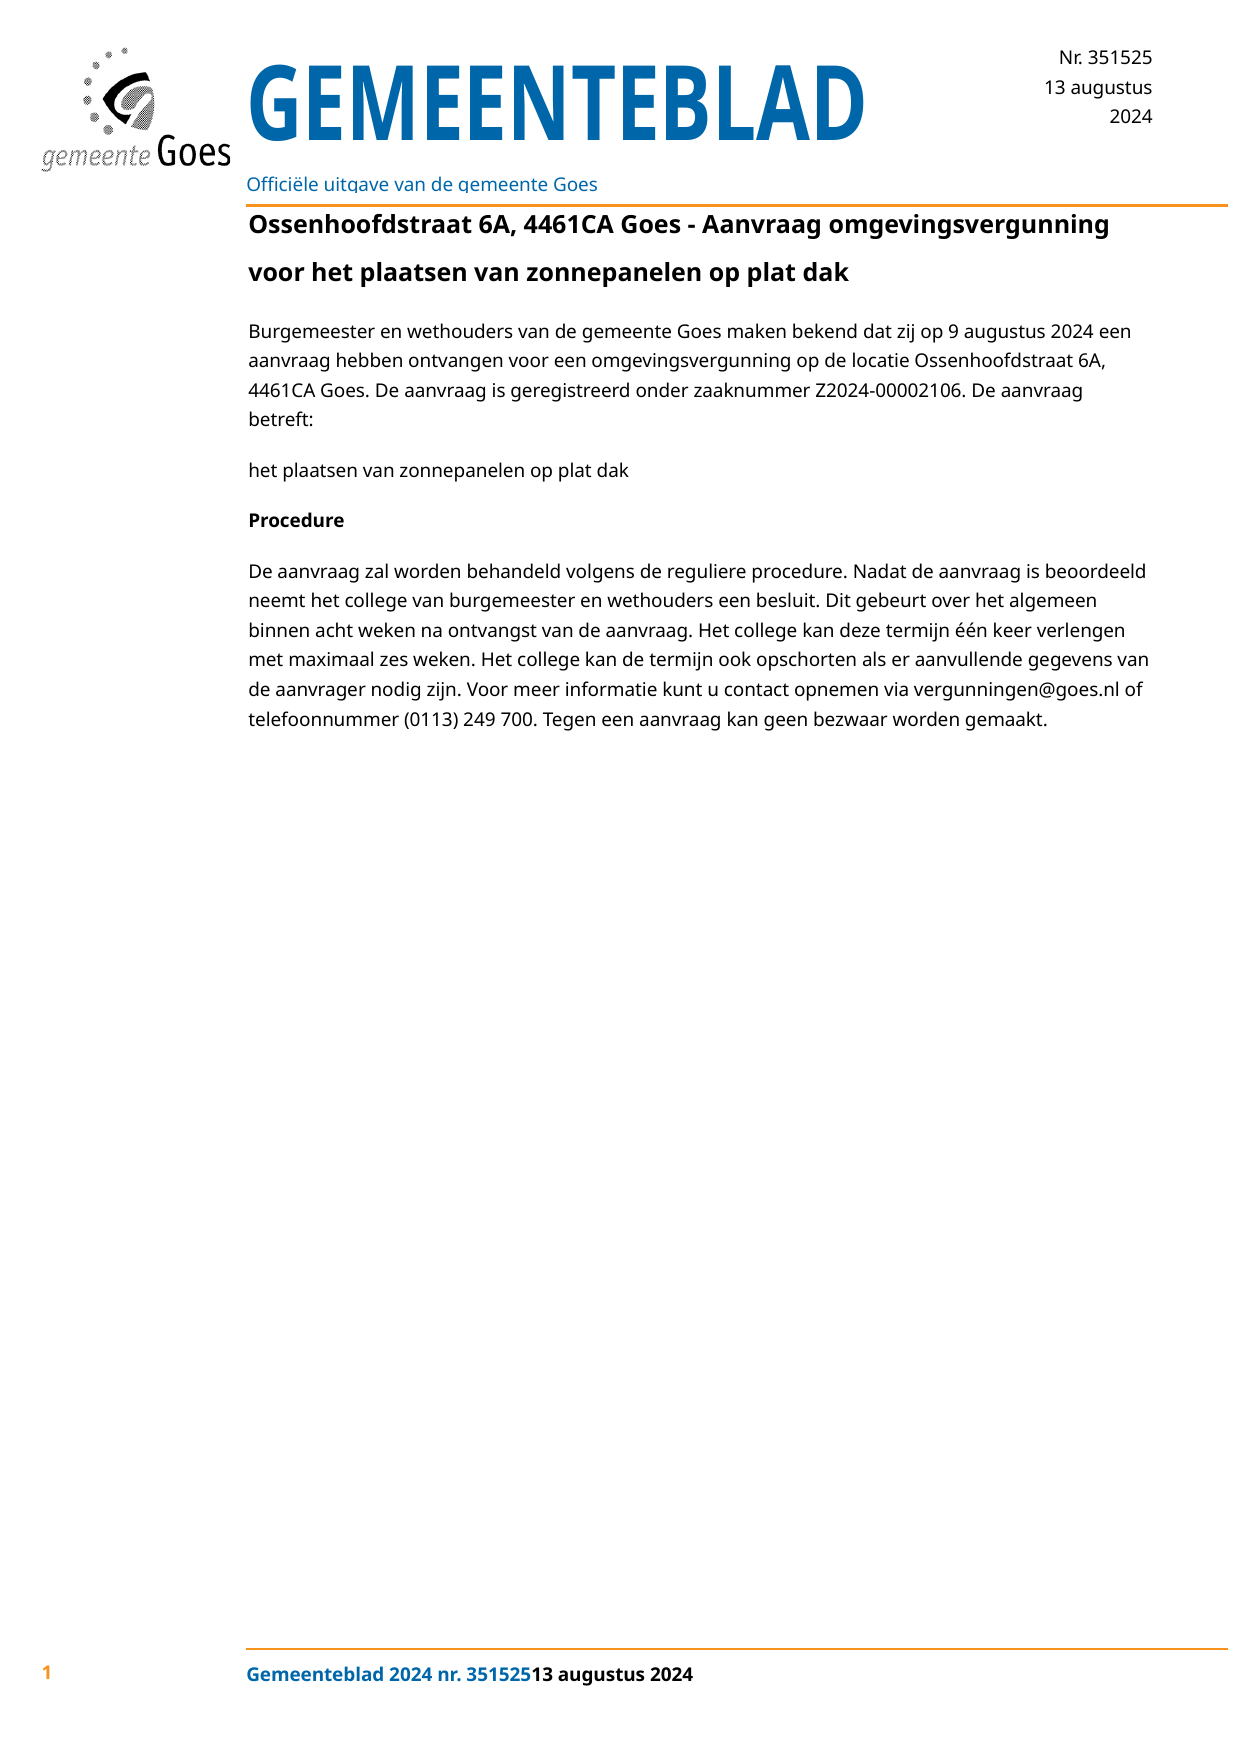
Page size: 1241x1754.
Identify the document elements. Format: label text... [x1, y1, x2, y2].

text De aanvraag zal worden behandeld volgens de reguliere procedure. Nadat de aanvraag is beoordeeld neemt het college van burgemeester en wethouders een besluit. Dit gebeurt over het algemeen binnen acht weken na ontvangst van de aanvraag. Het college kan deze termijn één keer verlengen met maximaal zes weken. Het college kan de termijn ook opschorten als er aanvullende gegevens van de aanvrager nodig zijn. Voor meer informatie kunt u contact opnemen via vergunningen@goes.nl of telefoonnummer (0113) 249 700. Tegen een aanvraag kan geen bezwaar worden gemaakt. [248, 558, 1152, 732]
text Procedure [248, 507, 1152, 533]
text Burgemeester en wethouders van de gemeente Goes maken bekend dat zij op 9 augustus 2024 een aanvraag hebben ontvangen voor een omgevingsvergunning op de locatie Ossenhoofdstraat 6A, 4461CA Goes. De aanvraag is geregistreerd onder zaaknummer Z2024-00002106. De aanvraag betreft: [248, 318, 1152, 432]
text Ossenhoofdstraat 6A, 4461CA Goes - Aanvraag omgevingsvergunning voor het plaatsen van zonnepanelen op plat dak [248, 207, 1152, 288]
picture [41, 47, 231, 172]
text het plaatsen van zonnepanelen op plat dak [248, 457, 1152, 483]
